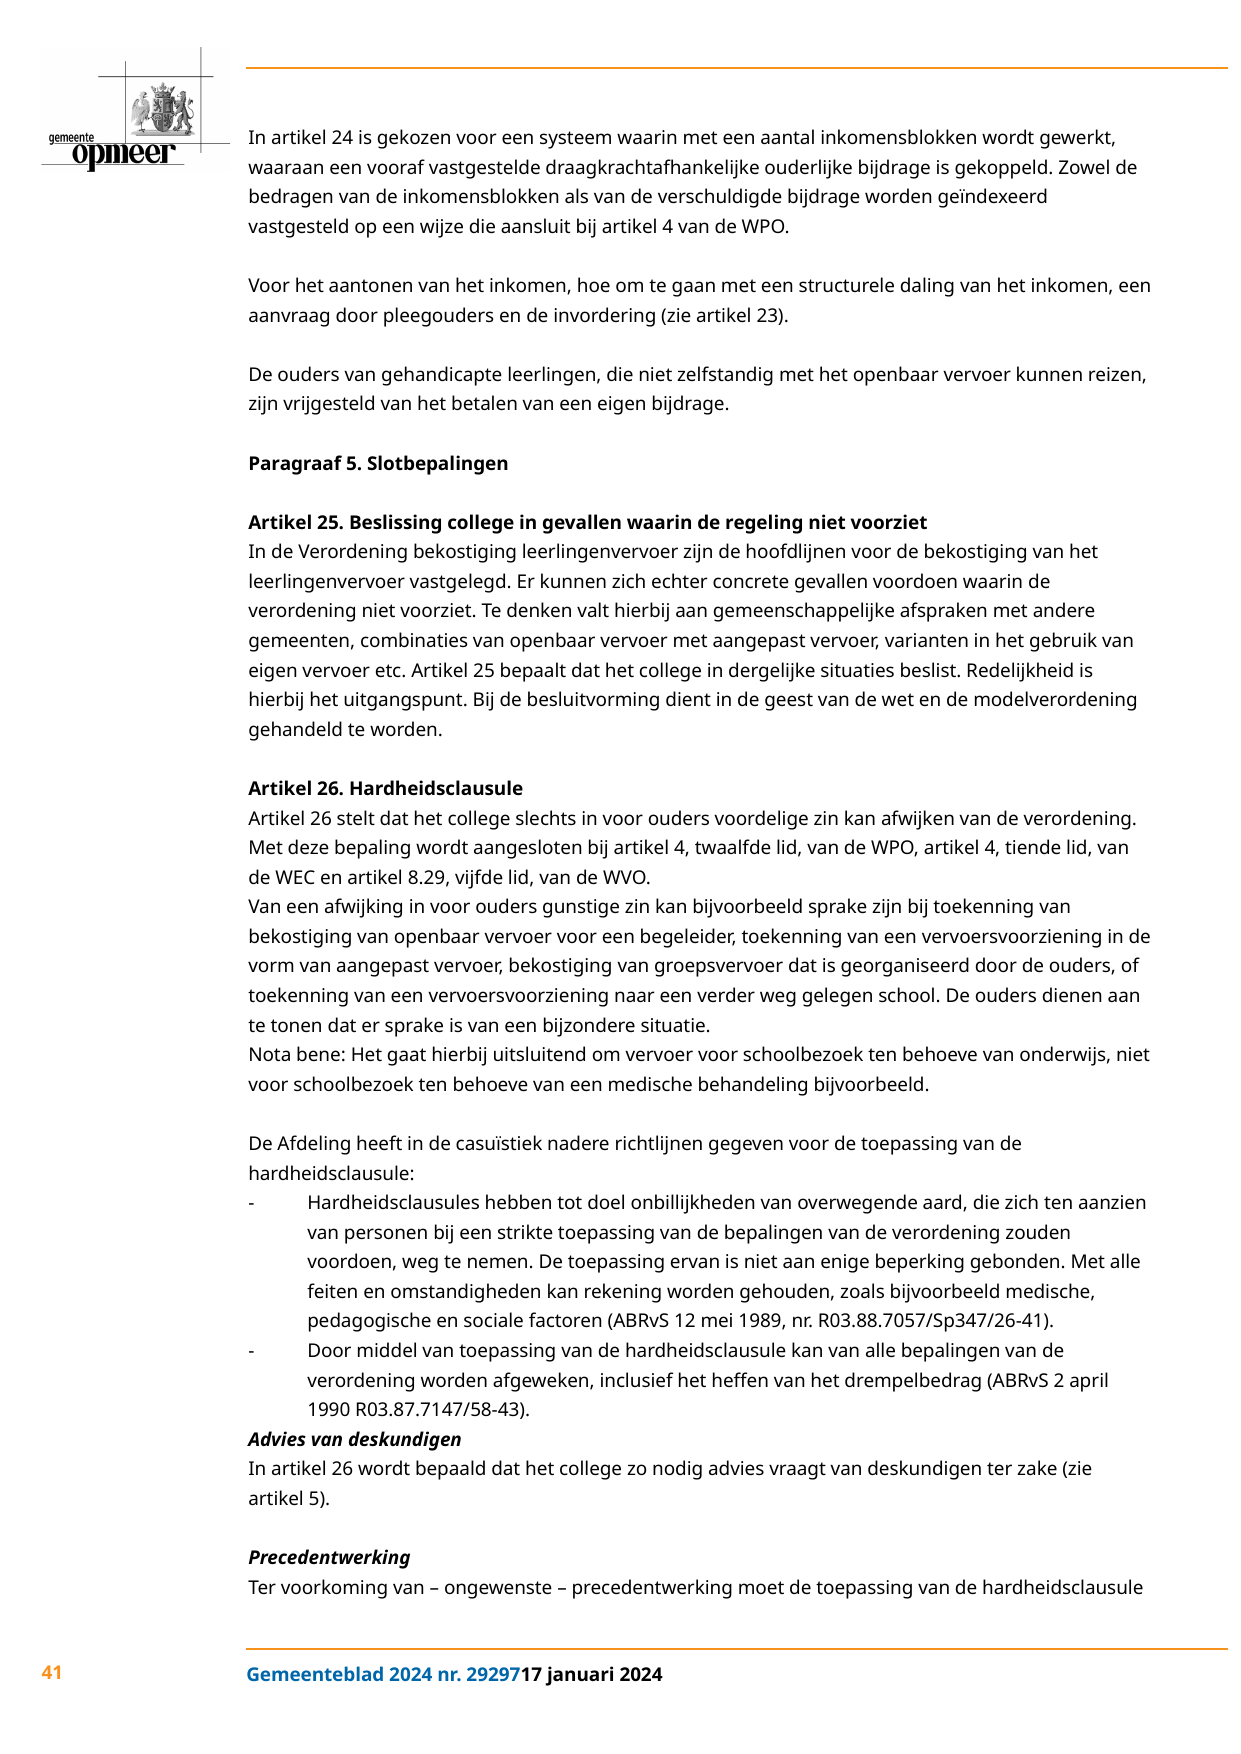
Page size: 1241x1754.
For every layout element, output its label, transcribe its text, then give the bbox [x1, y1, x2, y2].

text De ouders van gehandicapte leerlingen, die niet zelfstandig met het openbaar vervoer kunnen reizen, zijn vrijgesteld van het betalen van een eigen bijdrage. [248, 361, 1152, 416]
text Artikel 26. Hardheidsclausule [248, 775, 1152, 801]
text In artikel 24 is gekozen voor een systeem waarin met een aantal inkomensblokken wordt gewerkt, waaraan een vooraf vastgestelde draagkrachtafhankelijke ouderlijke bijdrage is gekoppeld. Zowel de bedragen van de inkomensblokken als van de verschuldigde bijdrage worden geïndexeerd vastgesteld op een wijze die aansluit bij artikel 4 van de WPO. [248, 124, 1152, 239]
list Hardheidsclausules hebben tot doel onbillijkheden van overwegende aard, die zich ten aanzien van personen bij een strikte toepassing van de bepalingen van de verordening zouden voordoen, weg te nemen. De toepassing ervan is niet aan enige beperking gebonden. Met alle feiten en omstandigheden kan rekening worden gehouden, zoals bijvoorbeeld medische, pedagogische en sociale factoren (ABRvS 12 mei 1989, nr. R03.88.7057/Sp347/26-41). [248, 1189, 1152, 1333]
text Artikel 25. Beslissing college in gevallen waarin de regeling niet voorziet [248, 509, 1152, 535]
text De Afdeling heeft in de casuïstiek nadere richtlijnen gegeven voor de toepassing van de hardheidsclausule: [248, 1130, 1152, 1186]
list Door middel van toepassing van de hardheidsclausule kan van alle bepalingen van de verordening worden afgeweken, inclusief het heffen van het drempelbedrag (ABRvS 2 april 1990 R03.87.7147/58-43). [248, 1337, 1152, 1422]
text Precedentwerking [248, 1544, 1152, 1570]
text In de Verordening bekostiging leerlingenvervoer zijn de hoofdlijnen voor de bekostiging van het leerlingenvervoer vastgelegd. Er kunnen zich echter concrete gevallen voordoen waarin de verordening niet voorziet. Te denken valt hierbij aan gemeenschappelijke afspraken met andere gemeenten, combinaties van openbaar vervoer met aangepast vervoer, varianten in het gebruik van eigen vervoer etc. Artikel 25 bepaalt dat het college in dergelijke situaties beslist. Redelijkheid is hierbij het uitgangspunt. Bij de besluitvorming dient in de geest van de wet en de modelverordening gehandeld te worden. [248, 538, 1152, 742]
picture [41, 47, 231, 172]
text Van een afwijking in voor ouders gunstige zin kan bijvoorbeeld sprake zijn bij toekenning van bekostiging van openbaar vervoer voor een begeleider, toekenning van een vervoersvoorziening in de vorm van aangepast vervoer, bekostiging van groepsvervoer dat is georganiseerd door de ouders, of toekenning van een vervoersvoorziening naar een verder weg gelegen school. De ouders dienen aan te tonen dat er sprake is van een bijzondere situatie. [248, 893, 1152, 1038]
text Ter voorkoming van – ongewenste – precedentwerking moet de toepassing van de hardheidsclausule [248, 1574, 1152, 1600]
text Nota bene: Het gaat hierbij uitsluitend om vervoer voor schoolbezoek ten behoeve van onderwijs, niet voor schoolbezoek ten behoeve van een medische behandeling bijvoorbeeld. [248, 1041, 1152, 1097]
text In artikel 26 wordt bepaald dat het college zo nodig advies vraagt van deskundigen ter zake (zie artikel 5). [248, 1456, 1152, 1511]
text Advies van deskundigen [248, 1426, 1152, 1452]
text Artikel 26 stelt dat het college slechts in voor ouders voordelige zin kan afwijken van de verordening. Met deze bepaling wordt aangesloten bij artikel 4, twaalfde lid, van de WPO, artikel 4, tiende lid, van de WEC en artikel 8.29, vijfde lid, van de WVO. [248, 805, 1152, 890]
text Paragraaf 5. Slotbepalingen [248, 450, 1152, 476]
text Voor het aantonen van het inkomen, hoe om te gaan met een structurele daling van het inkomen, een aanvraag door pleegouders en de invordering (zie artikel 23). [248, 272, 1152, 328]
